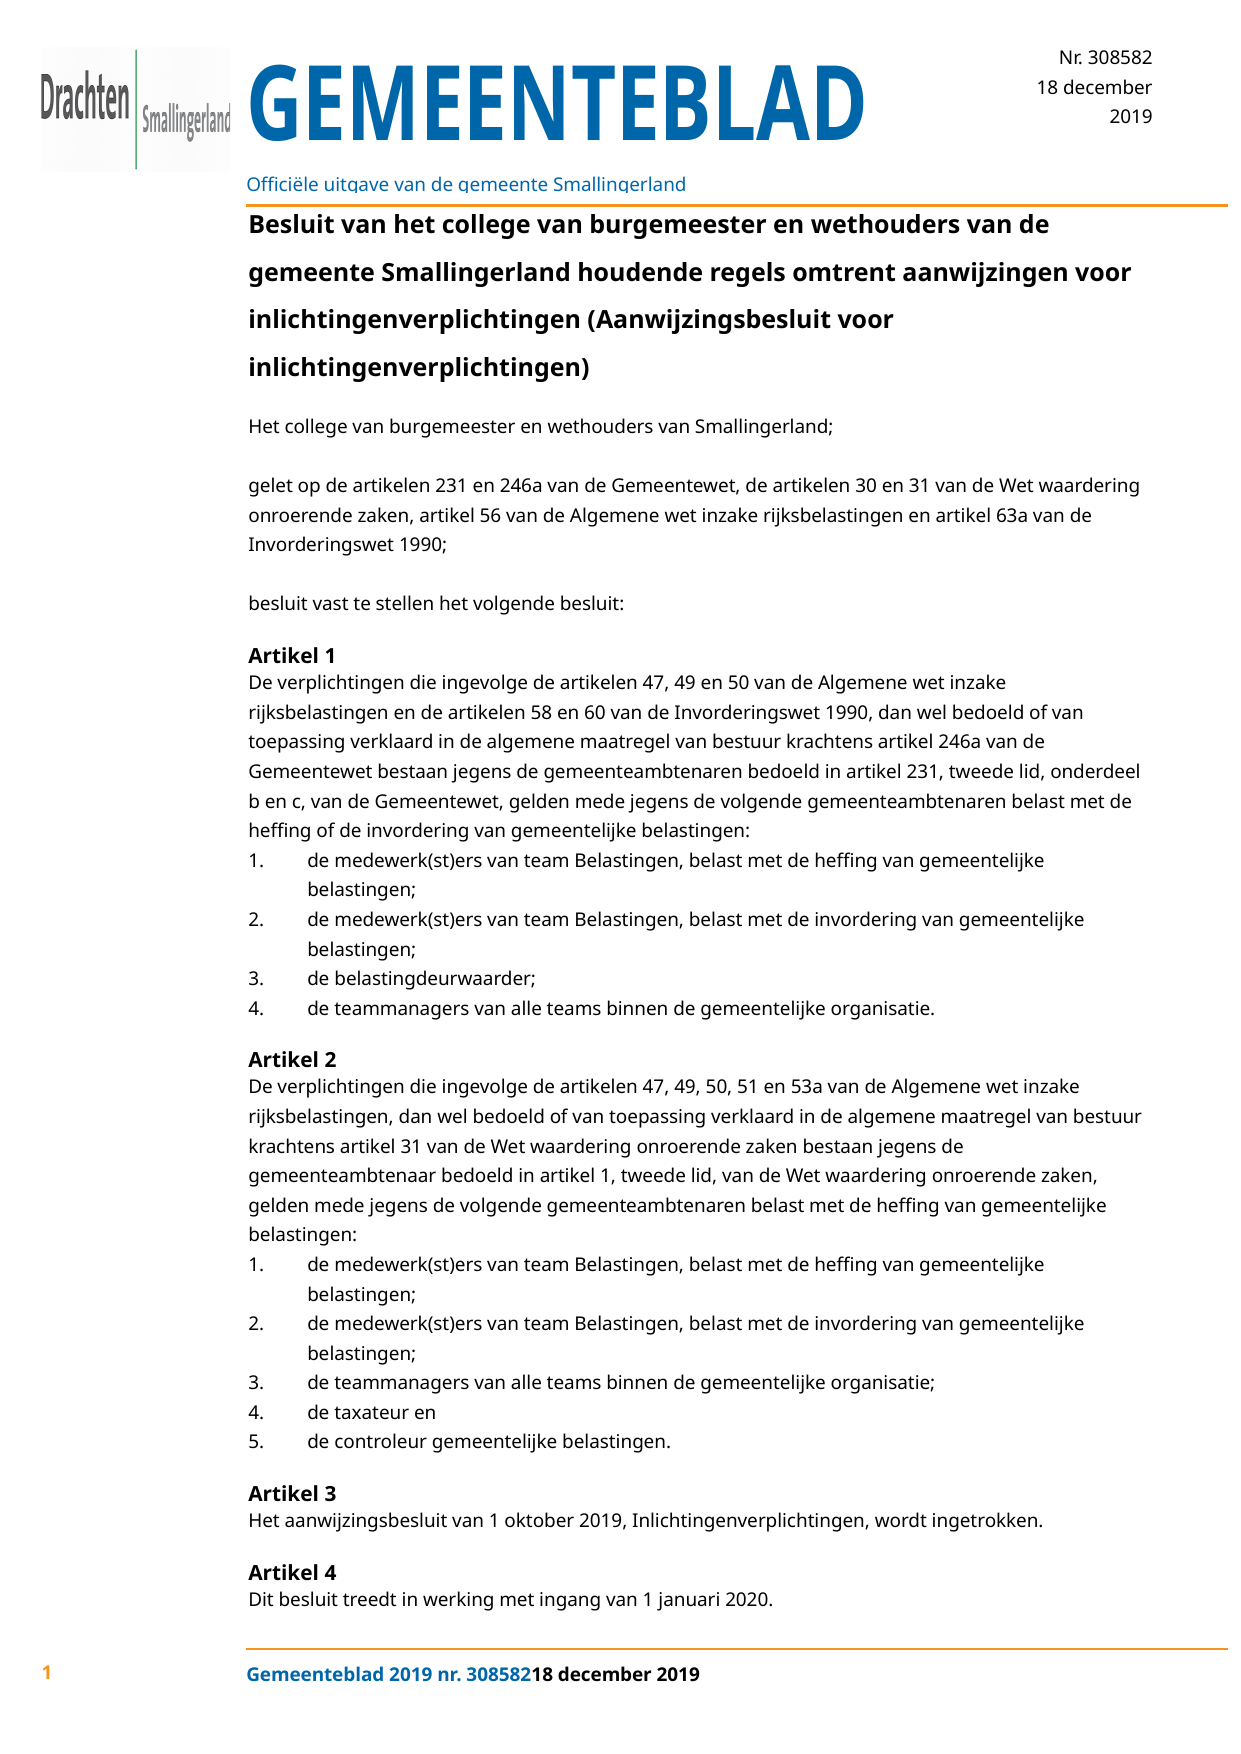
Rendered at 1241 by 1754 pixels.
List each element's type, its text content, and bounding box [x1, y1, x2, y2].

list de teammanagers van alle teams binnen de gemeentelijke organisatie. [248, 995, 1152, 1021]
text Het aanwijzingsbesluit van 1 oktober 2019, Inlichtingenverplichtingen, wordt ingetrokken. [248, 1508, 1152, 1533]
list de medewerk(st)ers van team Belastingen, belast met de heffing van gemeentelijke belastingen; [248, 1251, 1152, 1307]
list de medewerk(st)ers van team Belastingen, belast met de heffing van gemeentelijke belastingen; [248, 847, 1152, 902]
text De verplichtingen die ingevolge de artikelen 47, 49, 50, 51 en 53a van de Algemene wet inzake rijksbelastingen, dan wel bedoeld of van toepassing verklaard in de algemene maatregel van bestuur krachtens artikel 31 van de Wet waardering onroerende zaken bestaan jegens de gemeenteambtenaar bedoeld in artikel 1, tweede lid, van de Wet waardering onroerende zaken, gelden mede jegens de volgende gemeenteambtenaren belast met de heffing van gemeentelijke belastingen: [248, 1074, 1152, 1247]
list de teammanagers van alle teams binnen de gemeentelijke organisatie; [248, 1369, 1152, 1395]
text Dit besluit treedt in werking met ingang van 1 januari 2020. [248, 1586, 1152, 1612]
list de controleur gemeentelijke belastingen. [248, 1429, 1152, 1454]
text Besluit van het college van burgemeester en wethouders van de gemeente Smallingerland houdende regels omtrent aanwijzingen voor inlichtingenverplichtingen (Aanwijzingsbesluit voor inlichtingenverplichtingen) [248, 207, 1152, 384]
text Artikel 4 [248, 1558, 1152, 1586]
text gelet op de artikelen 231 en 246a van de Gemeentewet, de artikelen 30 en 31 van de Wet waardering onroerende zaken, artikel 56 van de Algemene wet inzake rijksbelastingen en artikel 63a van de Invorderingswet 1990; [248, 472, 1152, 557]
picture [41, 47, 231, 172]
text Artikel 1 [248, 641, 1152, 669]
list de medewerk(st)ers van team Belastingen, belast met de invordering van gemeentelijke belastingen; [248, 1310, 1152, 1366]
list de taxateur en [248, 1399, 1152, 1425]
text Artikel 3 [248, 1479, 1152, 1508]
text besluit vast te stellen het volgende besluit: [248, 591, 1152, 616]
text Artikel 2 [248, 1045, 1152, 1074]
list de belastingdeurwaarder; [248, 965, 1152, 991]
list de medewerk(st)ers van team Belastingen, belast met de invordering van gemeentelijke belastingen; [248, 906, 1152, 961]
text Het college van burgemeester en wethouders van Smallingerland; [248, 413, 1152, 439]
text De verplichtingen die ingevolge de artikelen 47, 49 en 50 van de Algemene wet inzake rijksbelastingen en de artikelen 58 en 60 van de Invorderingswet 1990, dan wel bedoeld of van toepassing verklaard in de algemene maatregel van bestuur krachtens artikel 246a van de Gemeentewet bestaan jegens de gemeenteambtenaren bedoeld in artikel 231, tweede lid, onderdeel b en c, van de Gemeentewet, gelden mede jegens de volgende gemeenteambtenaren belast met de heffing of de invordering van gemeentelijke belastingen: [248, 669, 1152, 843]
